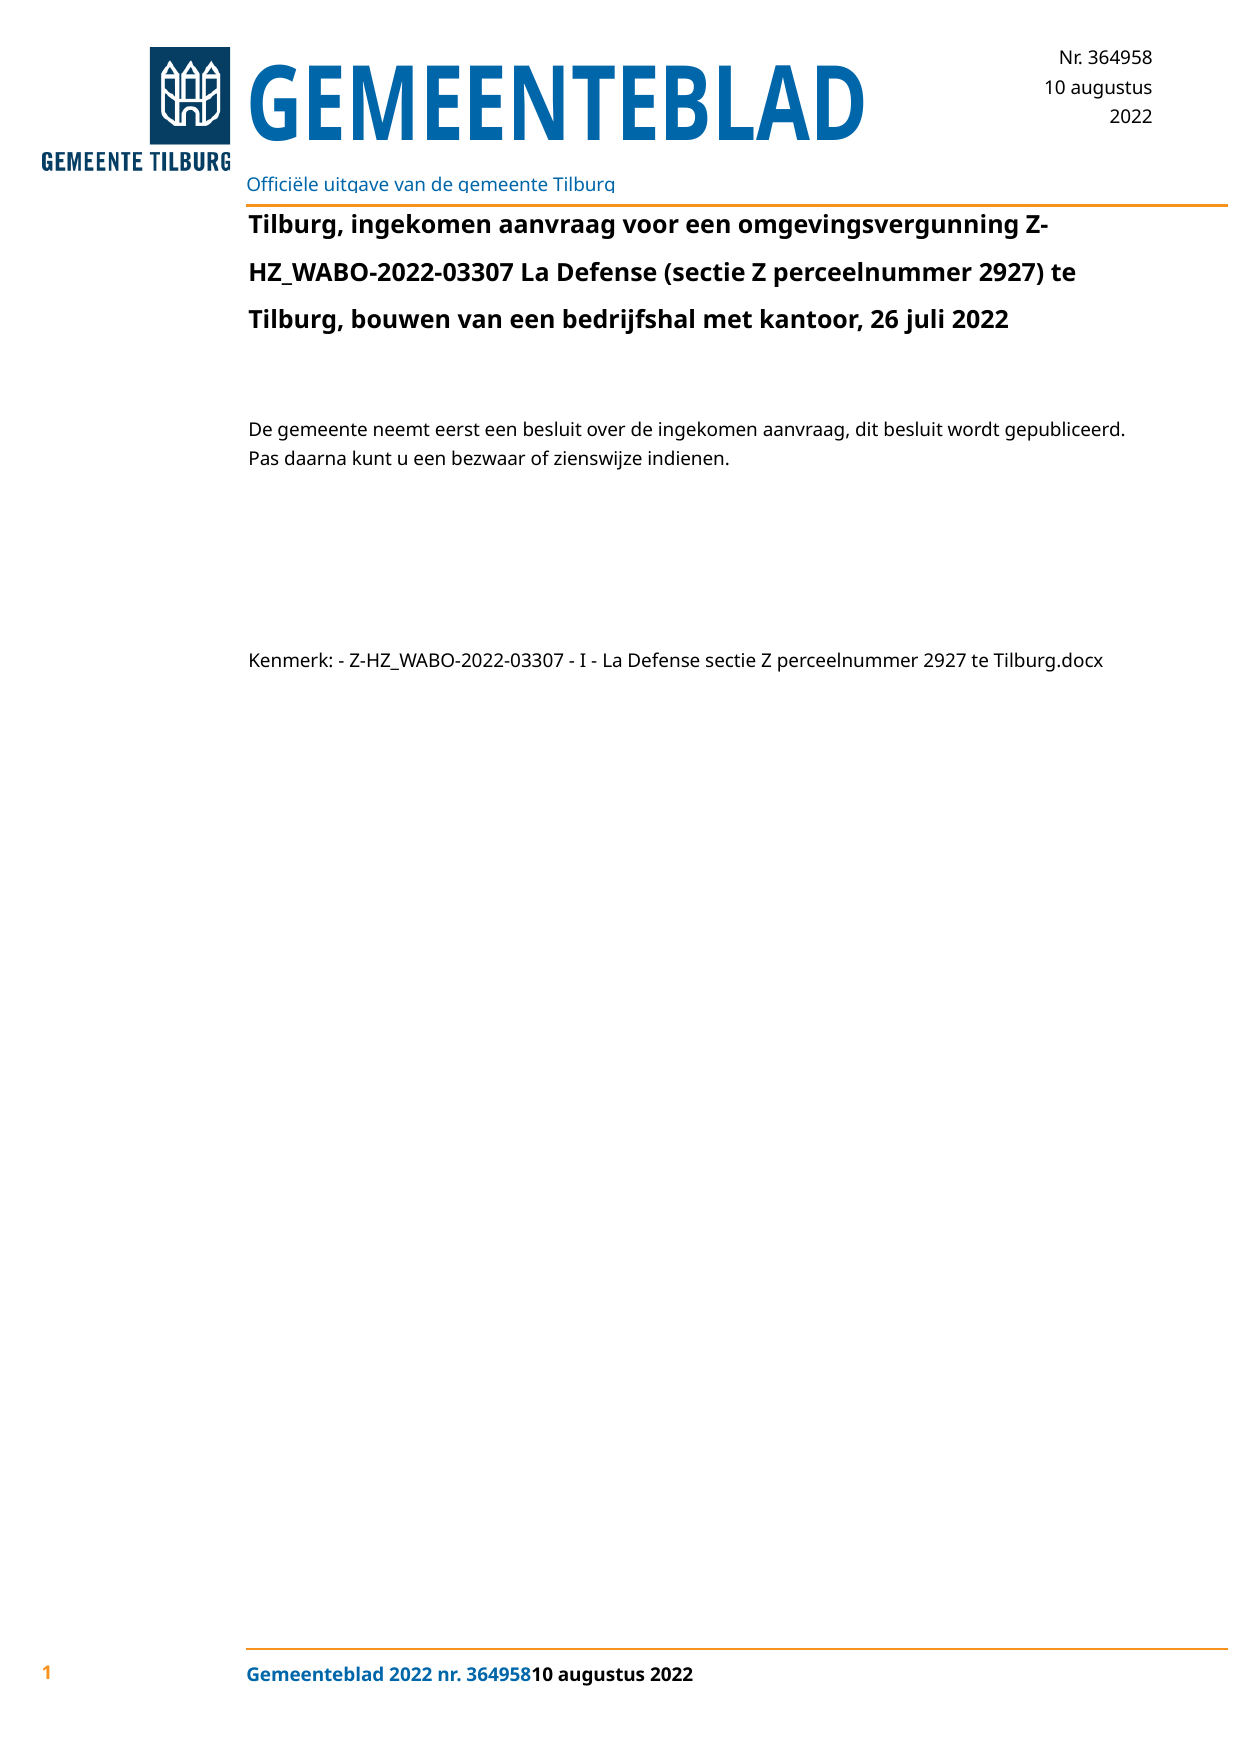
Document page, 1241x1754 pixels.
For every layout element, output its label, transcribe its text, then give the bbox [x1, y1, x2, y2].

text Kenmerk: - Z-HZ_WABO-2022-03307 - I - La Defense sectie Z perceelnummer 2927 te Tilburg.docx [248, 647, 1152, 673]
text De gemeente neemt eerst een besluit over de ingekomen aanvraag, dit besluit wordt gepubliceerd. Pas daarna kunt u een bezwaar of zienswijze indienen. [248, 416, 1152, 471]
picture [41, 47, 231, 172]
text Tilburg, ingekomen aanvraag voor een omgevingsvergunning Z-HZ_WABO-2022-03307 La Defense (sectie Z perceelnummer 2927) te Tilburg, bouwen van een bedrijfshal met kantoor, 26 juli 2022 [248, 207, 1152, 336]
